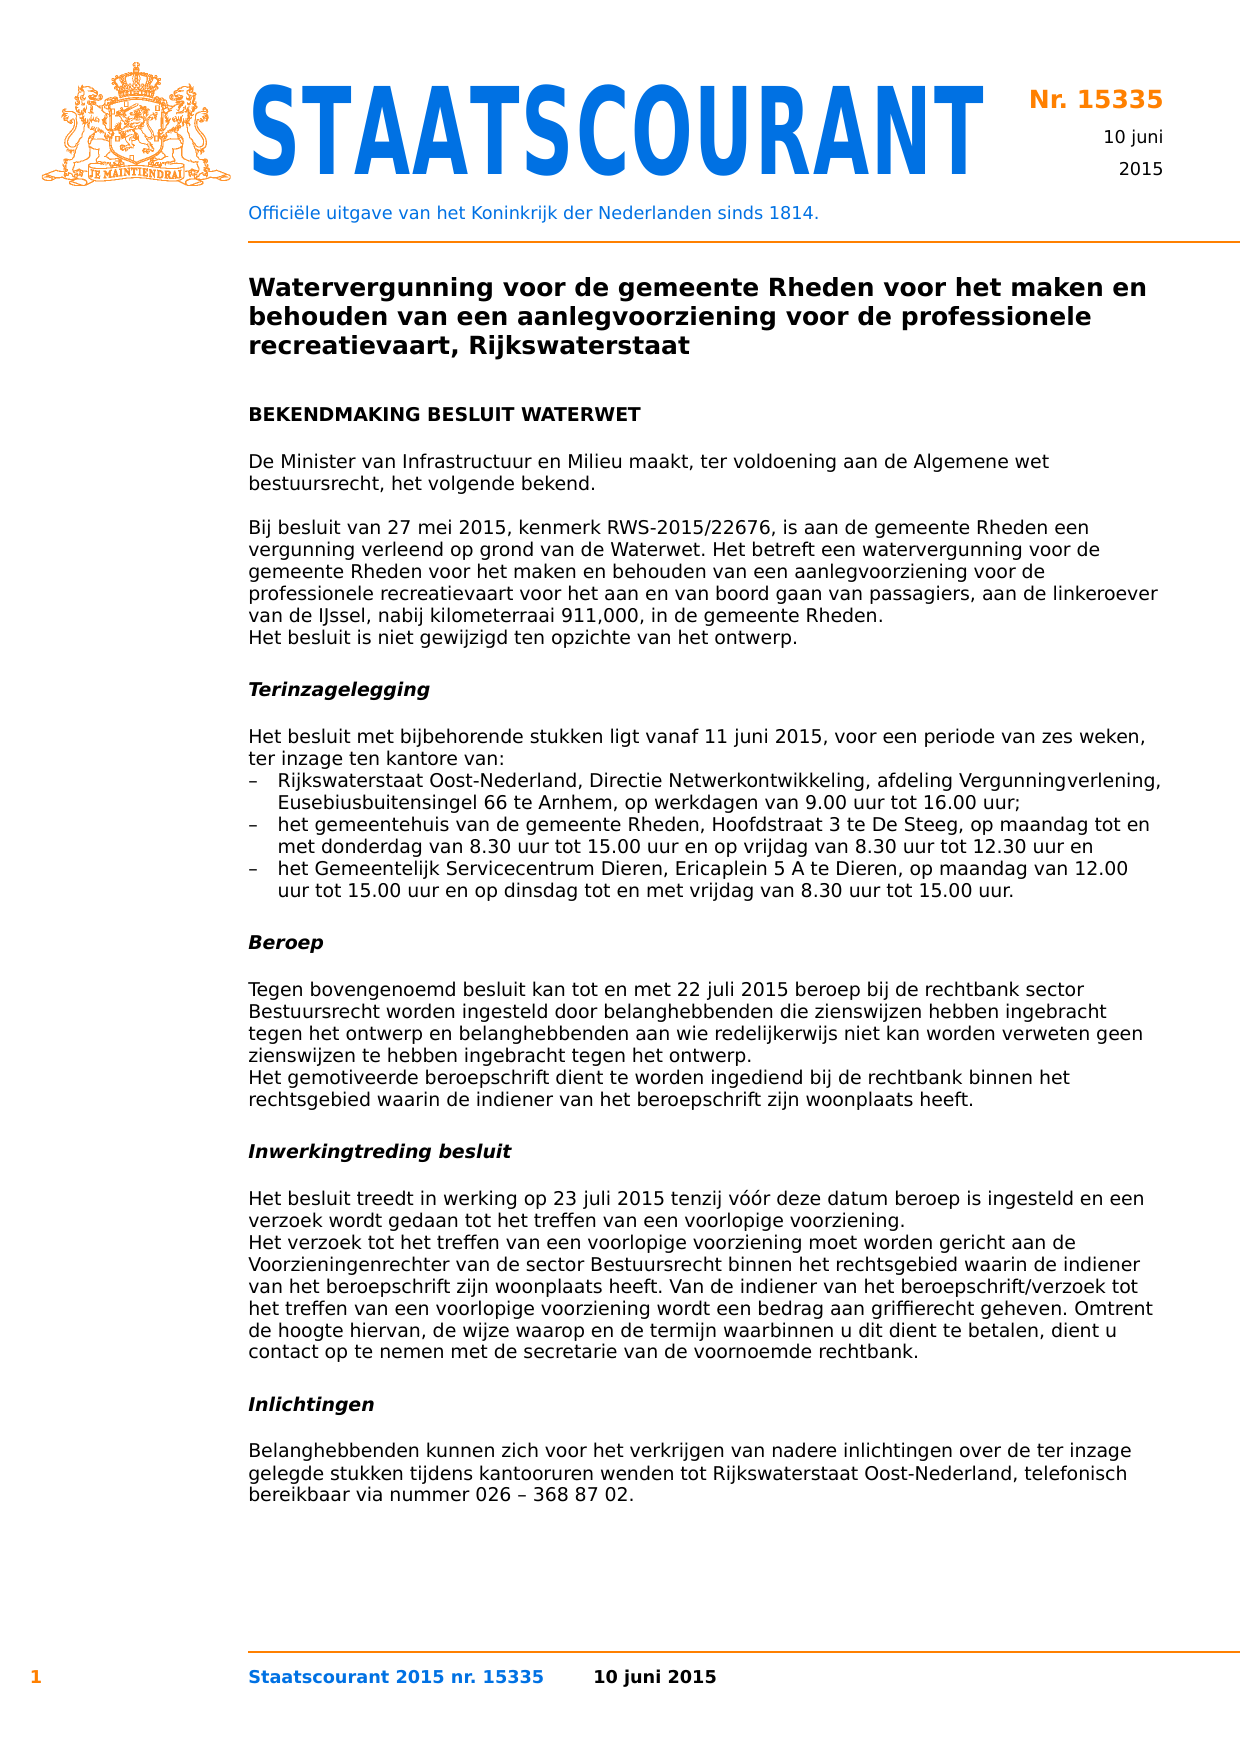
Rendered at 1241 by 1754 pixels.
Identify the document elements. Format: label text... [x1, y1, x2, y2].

text Het besluit treedt in werking op 23 juli 2015 tenzij vóór deze datum beroep is ingesteld en een verzoek wordt gedaan tot het treffen van een voorlopige voorziening. [248, 1188, 1163, 1232]
subtitle Terinzagelegging [248, 679, 1163, 701]
text De Minister van Infrastructuur en Milieu maakt, ter voldoening aan de Algemene wet bestuursrecht, het volgende bekend. [248, 451, 1163, 495]
table_header Nr. 15335 [998, 62, 1240, 121]
table_header STAATSCOURANT [248, 62, 998, 203]
subtitle Watervergunning voor de gemeente Rheden voor het maken en behouden van een aanlegvoorziening voor de professionele recreatievaart, Rijkswaterstaat [248, 273, 1163, 361]
table_cell Officiële uitgave van het Koninkrijk der Nederlanden sinds 1814. [248, 203, 1240, 241]
subtitle Inlichtingen [248, 1393, 1163, 1415]
text Het besluit is niet gewijzigd ten opzichte van het ontwerp. [248, 627, 1163, 649]
table_header [25, 62, 248, 241]
table_cell 2015 [998, 153, 1240, 203]
text – Rijkswaterstaat Oost-Nederland, Directie Netwerkontwikkeling, afdeling Vergunning­verlening, Eusebiusbuitensingel 66 te Arnhem, op werkdagen van 9.00 uur tot 16.00 uur; [248, 770, 1163, 814]
text Het verzoek tot het treffen van een voorlopige voorziening moet worden gericht aan de Voorzieningenrechter van de sector Bestuursrecht binnen het rechtsgebied waarin de indiener van het beroepschrift zijn woonplaats heeft. Van de indiener van het beroepschrift/verzoek tot het treffen van een voorlopige voorziening wordt een bedrag aan griffierecht geheven. Omtrent de hoogte hiervan, de wijze waarop en de termijn waar­binnen u dit dient te betalen, dient u contact op te nemen met de secretarie van de voornoemde rechtbank. [248, 1232, 1163, 1363]
subtitle Inwerkingtreding besluit [248, 1141, 1163, 1163]
text Belanghebbenden kunnen zich voor het verkrijgen van nadere inlichtingen over de ter inzage gelegde stukken tijdens kantooruren wenden tot Rijkswaterstaat Oost-Nederland, telefonisch bereikbaar via nummer 026 – 368 87 02. [248, 1440, 1163, 1506]
text Tegen bovengenoemd besluit kan tot en met 22 juli 2015 beroep bij de rechtbank sector Bestuursrecht worden ingesteld door belanghebbenden die zienswijzen hebben ingebracht tegen het ontwerp en belanghebbenden aan wie redelijkerwijs niet kan worden verweten geen zienswijzen te hebben ingebracht tegen het ontwerp. [248, 979, 1163, 1067]
text – het gemeentehuis van de gemeente Rheden, Hoofdstraat 3 te De Steeg, op maandag tot en met donderdag van 8.30 uur tot 15.00 uur en op vrijdag van 8.30 uur tot 12.30 uur en [248, 814, 1163, 858]
text Het gemotiveerde beroepschrift dient te worden ingediend bij de rechtbank binnen het rechtsgebied waarin de indiener van het beroepschrift zijn woonplaats heeft. [248, 1067, 1163, 1111]
text Het besluit met bijbehorende stukken ligt vanaf 11 juni 2015, voor een periode van zes weken, ter inzage ten kantore van: [248, 726, 1163, 770]
subtitle Beroep [248, 932, 1163, 954]
text – het Gemeentelijk Servicecentrum Dieren, Ericaplein 5 A te Dieren, op maandag van 12.00 uur tot 15.00 uur en op dinsdag tot en met vrijdag van 8.30 uur tot 15.00 uur. [248, 858, 1163, 902]
picture [41, 62, 231, 186]
text Bij besluit van 27 mei 2015, kenmerk RWS-2015/22676, is aan de gemeente Rheden een vergunning verleend op grond van de Waterwet. Het betreft een watervergunning voor de gemeente Rheden voor het maken en behouden van een aanlegvoorziening voor de professionele recreatievaart voor het aan en van boord gaan van passagiers, aan de linkeroever van de IJssel, nabij kilometerraai 911,000, in de gemeente Rheden. [248, 517, 1163, 627]
table_cell 10 juni [998, 121, 1240, 153]
subtitle BEKENDMAKING BESLUIT WATERWET [248, 404, 1163, 426]
